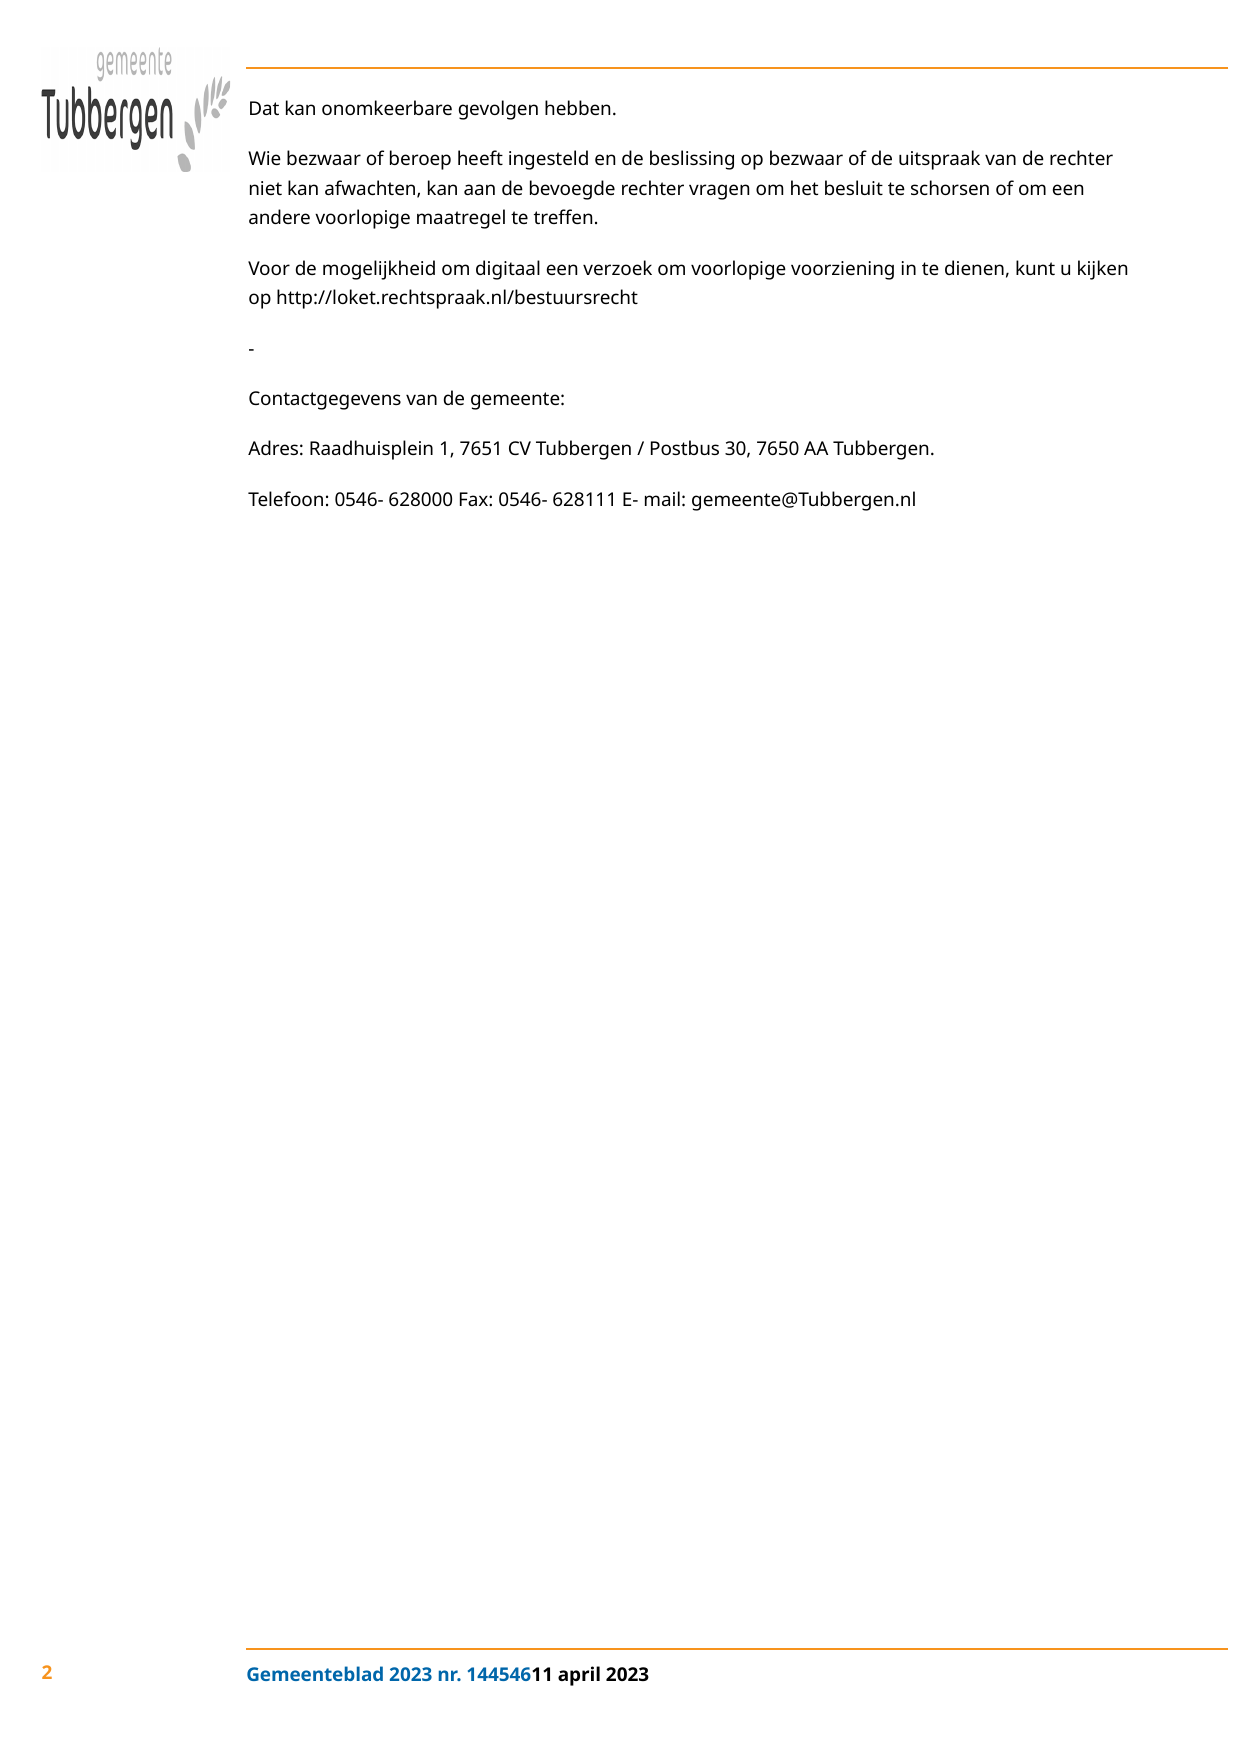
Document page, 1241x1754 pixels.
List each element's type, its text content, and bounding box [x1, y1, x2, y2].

text Wie bezwaar of beroep heeft ingesteld en de beslissing op bezwaar of de uitspraak van de rechter niet kan afwachten, kan aan de bevoegde rechter vragen om het besluit te schorsen of om een andere voorlopige maatregel te treffen. [248, 145, 1152, 230]
picture [41, 47, 231, 172]
text Contactgegevens van de gemeente: [248, 385, 1152, 411]
text Telefoon: 0546- 628000 Fax: 0546- 628111 E- mail: gemeente@Tubbergen.nl [248, 486, 1152, 512]
text Adres: Raadhuisplein 1, 7651 CV Tubbergen / Postbus 30, 7650 AA Tubbergen. [248, 436, 1152, 461]
text Voor de mogelijkheid om digitaal een verzoek om voorlopige voorziening in te dienen, kunt u kijken op http://loket.rechtspraak.nl/bestuursrecht [248, 255, 1152, 310]
text Dat kan onomkeerbare gevolgen hebben. [248, 95, 1152, 121]
text - [248, 335, 1152, 361]
